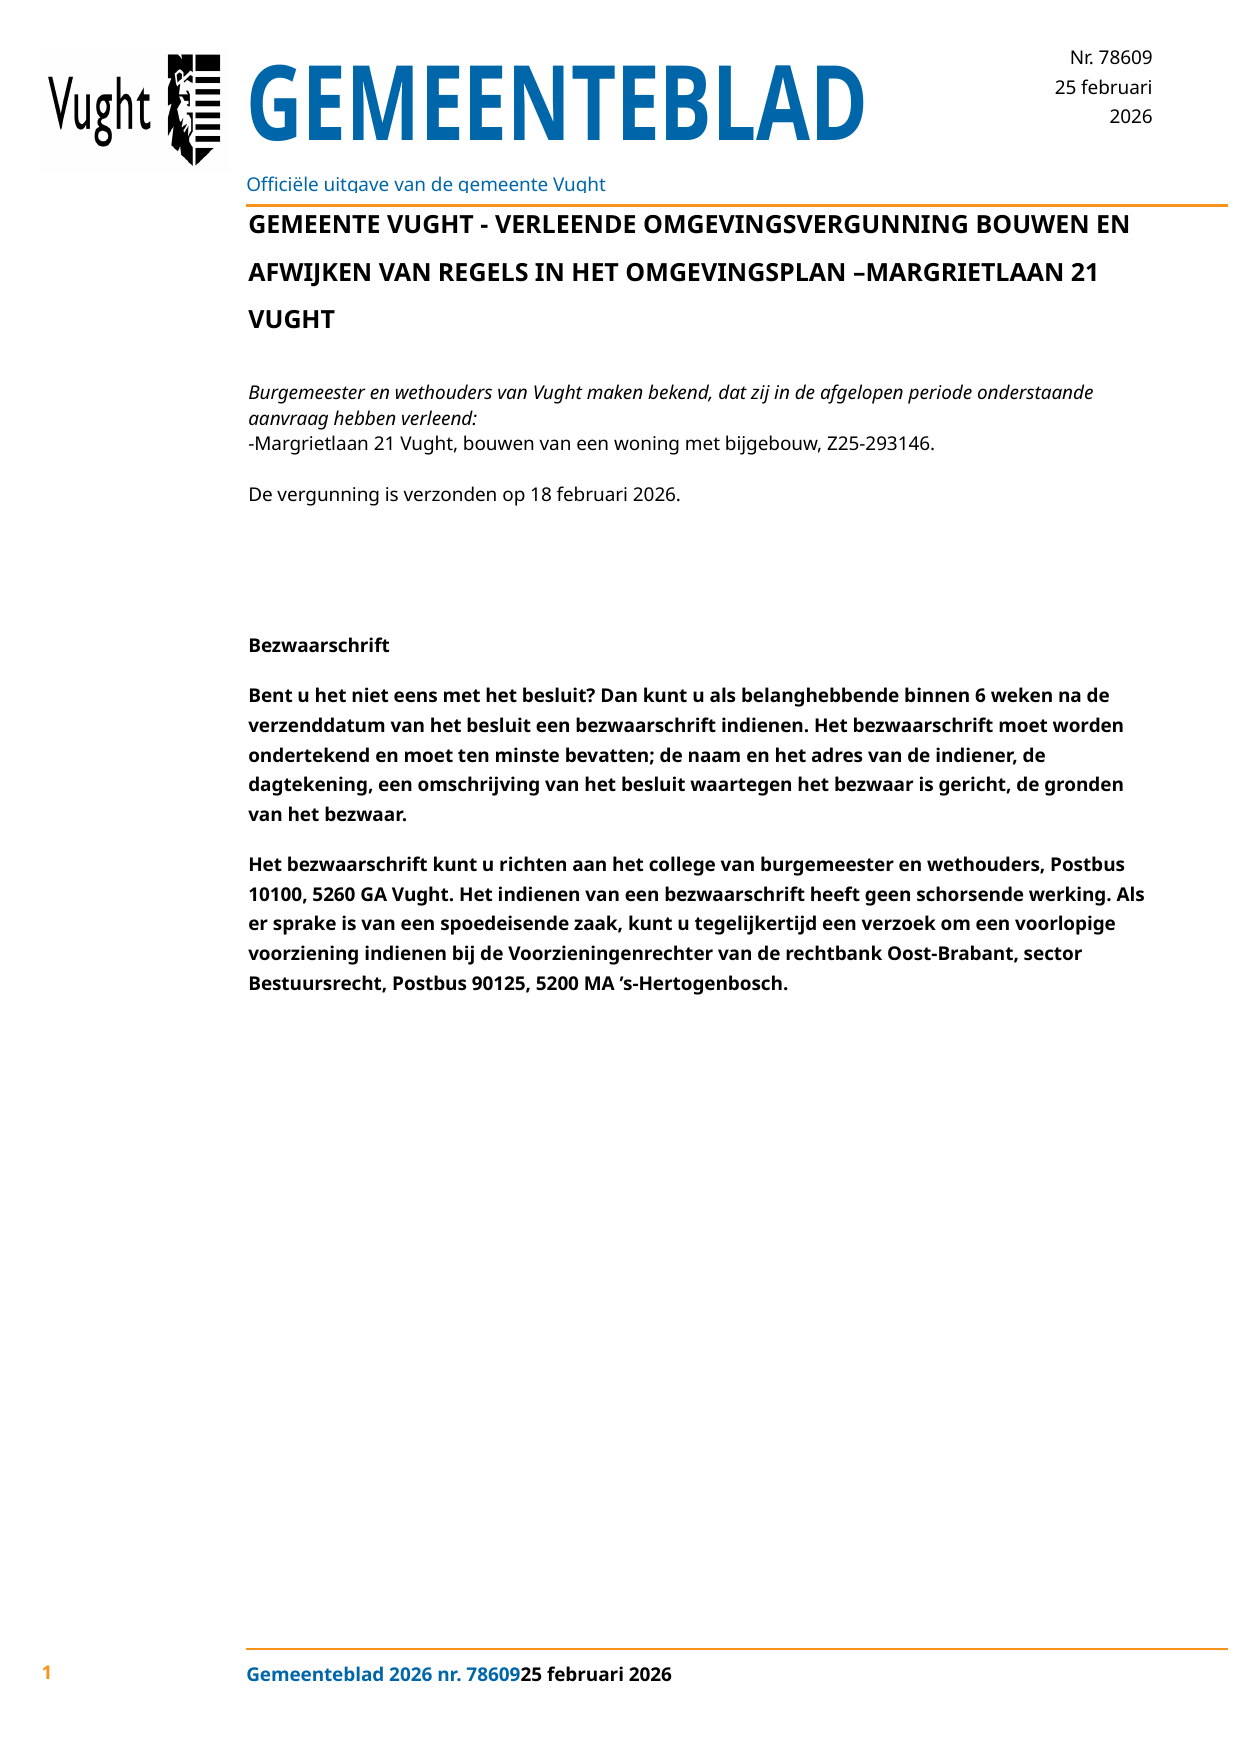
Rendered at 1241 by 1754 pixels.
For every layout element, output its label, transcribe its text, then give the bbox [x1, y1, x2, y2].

text De vergunning is verzonden op 18 februari 2026. [248, 481, 1152, 507]
text Bent u het niet eens met het besluit? Dan kunt u als belanghebbende binnen 6 weken na de verzenddatum van het besluit een bezwaarschrift indienen. Het bezwaarschrift moet worden ondertekend en moet ten minste bevatten; de naam en het adres van de indiener, de dagtekening, een omschrijving van het besluit waartegen het bezwaar is gericht, de gronden van het bezwaar. [248, 683, 1152, 827]
text Burgemeester en wethouders van Vught maken bekend, dat zij in de afgelopen periode onderstaande aanvraag hebben verleend: [248, 379, 1152, 431]
picture [41, 47, 231, 172]
text Het bezwaarschrift kunt u richten aan het college van burgemeester en wethouders, Postbus 10100, 5260 GA Vught. Het indienen van een bezwaarschrift heeft geen schorsende werking. Als er sprake is van een spoedeisende zaak, kunt u tegelijkertijd een verzoek om een voorlopige voorziening indienen bij de Voorzieningenrechter van de rechtbank Oost-Brabant, sector Bestuursrecht, Postbus 90125, 5200 MA ’s-Hertogenbosch. [248, 851, 1152, 995]
text -Margrietlaan 21 Vught, bouwen van een woning met bijgebouw, Z25-293146. [248, 431, 1152, 456]
text Bezwaarschrift [248, 632, 1152, 658]
text GEMEENTE VUGHT - VERLEENDE OMGEVINGSVERGUNNING BOUWEN EN AFWIJKEN VAN REGELS IN HET OMGEVINGSPLAN –MARGRIETLAAN 21 VUGHT [248, 207, 1152, 336]
